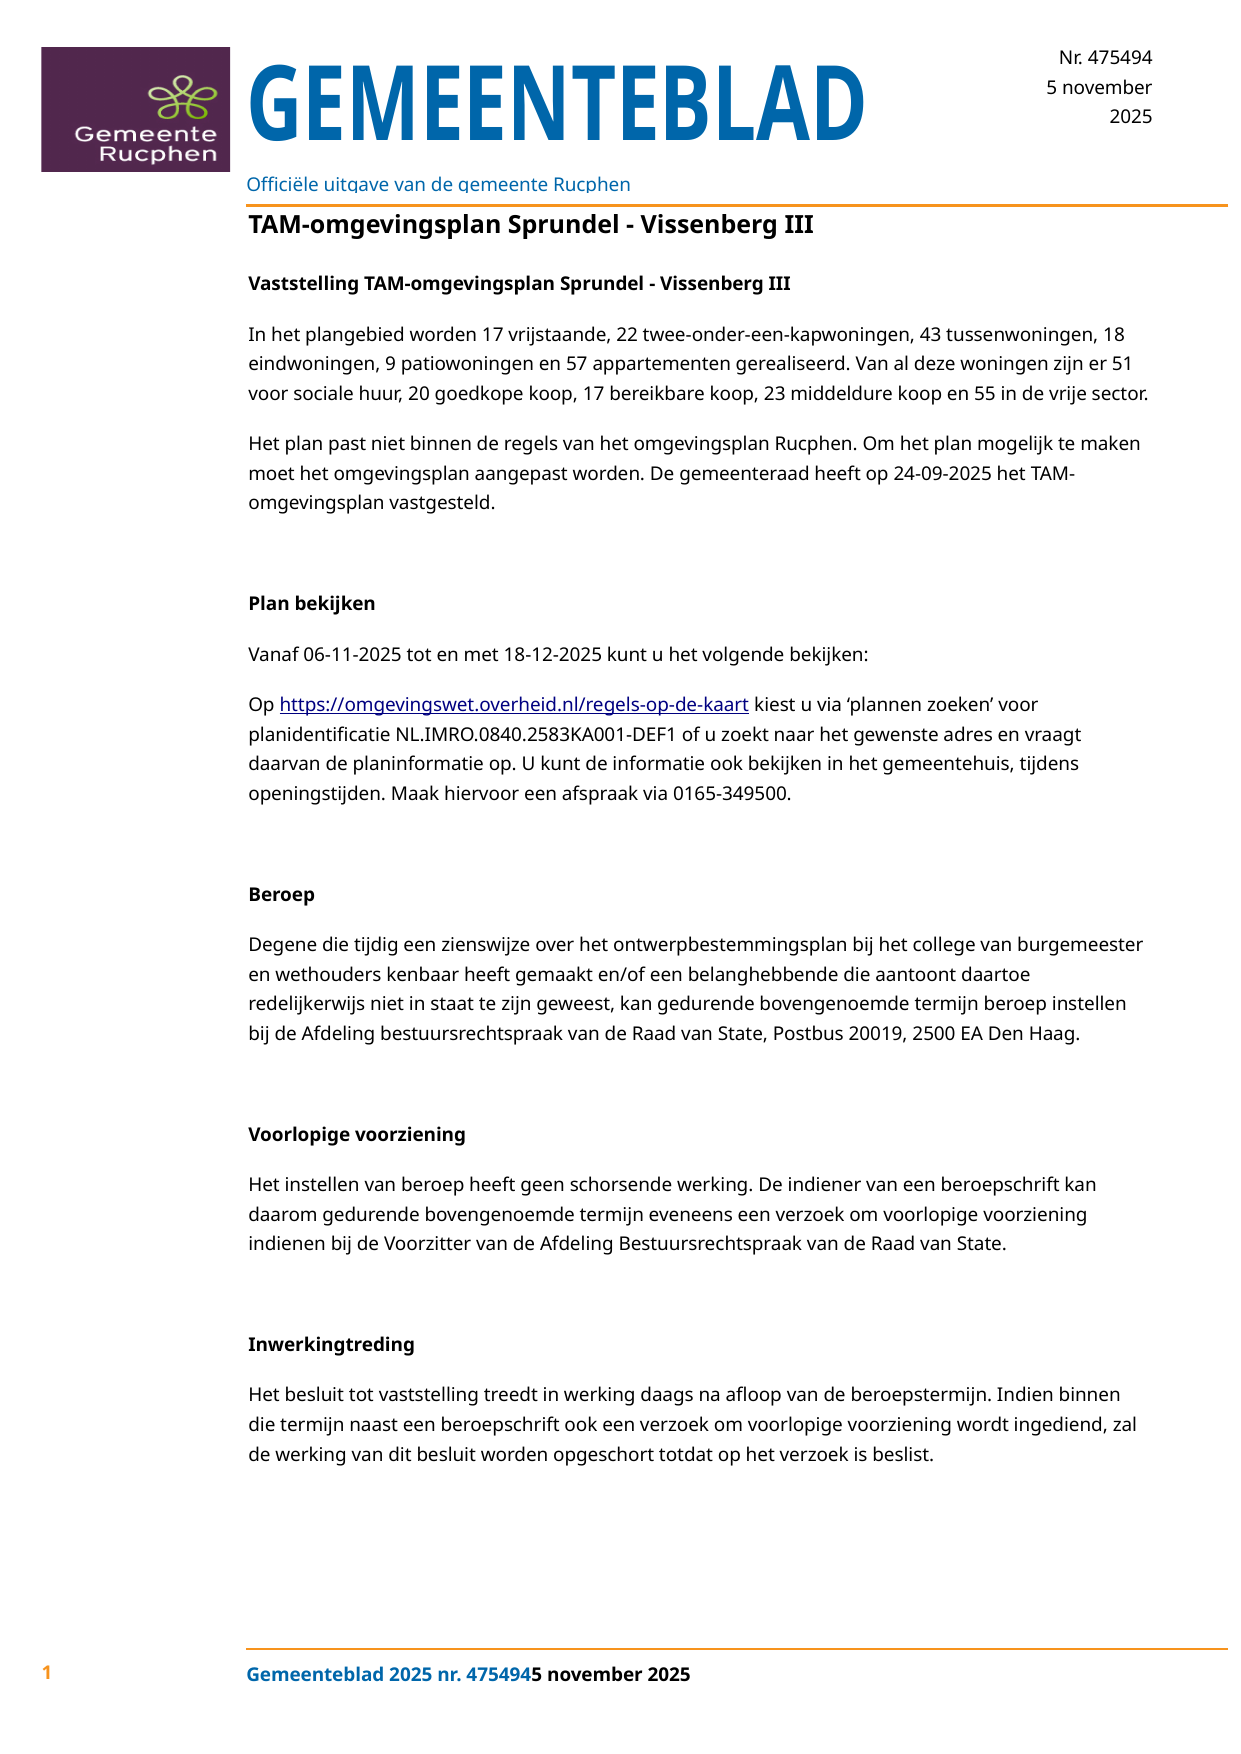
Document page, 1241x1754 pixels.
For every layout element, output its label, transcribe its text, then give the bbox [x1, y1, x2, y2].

text Degene die tijdig een zienswijze over het ontwerpbestemmingsplan bij het college van burgemeester en wethouders kenbaar heeft gemaakt en/of een belanghebbende die aantoont daartoe redelijkerwijs niet in staat te zijn geweest, kan gedurende bovengenoemde termijn beroep instellen bij de Afdeling bestuursrechtspraak van de Raad van State, Postbus 20019, 2500 EA Den Haag. [248, 931, 1152, 1046]
text Inwerkingtreding [248, 1331, 1152, 1357]
text Op https://omgevingswet.overheid.nl/regels-op-de-kaart kiest u via ‘plannen zoeken’ voor planidentificatie NL.IMRO.0840.2583KA001-DEF1 of u zoekt naar het gewenste adres en vraagt daarvan de planinformatie op. U kunt de informatie ook bekijken in het gemeentehuis, tijdens openingstijden. Maak hiervoor een afspraak via 0165-349500. [248, 691, 1152, 806]
text Het instellen van beroep heeft geen schorsende werking. De indiener van een beroepschrift kan daarom gedurende bovengenoemde termijn eveneens een verzoek om voorlopige voorziening indienen bij de Voorzitter van de Afdeling Bestuursrechtspraak van de Raad van State. [248, 1171, 1152, 1256]
text Beroep [248, 881, 1152, 906]
text Vanaf 06-11-2025 tot en met 18-12-2025 kunt u het volgende bekijken: [248, 641, 1152, 666]
text In het plangebied worden 17 vrijstaande, 22 twee-onder-een-kapwoningen, 43 tussenwoningen, 18 eindwoningen, 9 patiowoningen en 57 appartementen gerealiseerd. Van al deze woningen zijn er 51 voor sociale huur, 20 goedkope koop, 17 bereikbare koop, 23 middeldure koop en 55 in de vrije sector. [248, 321, 1152, 406]
picture [41, 47, 231, 172]
text Het plan past niet binnen de regels van het omgevingsplan Rucphen. Om het plan mogelijk te maken moet het omgevingsplan aangepast worden. De gemeenteraad heeft op 24-09-2025 het TAM-omgevingsplan vastgesteld. [248, 430, 1152, 515]
text Het besluit tot vaststelling treedt in werking daags na afloop van de beroepstermijn. Indien binnen die termijn naast een beroepschrift ook een verzoek om voorlopige voorziening wordt ingediend, zal de werking van dit besluit worden opgeschort totdat op het verzoek is beslist. [248, 1382, 1152, 1466]
text Plan bekijken [248, 590, 1152, 616]
text TAM-omgevingsplan Sprundel - Vissenberg III [248, 207, 1152, 241]
text Vaststelling TAM-omgevingsplan Sprundel - Vissenberg III [248, 270, 1152, 296]
text Voorlopige voorziening [248, 1121, 1152, 1146]
